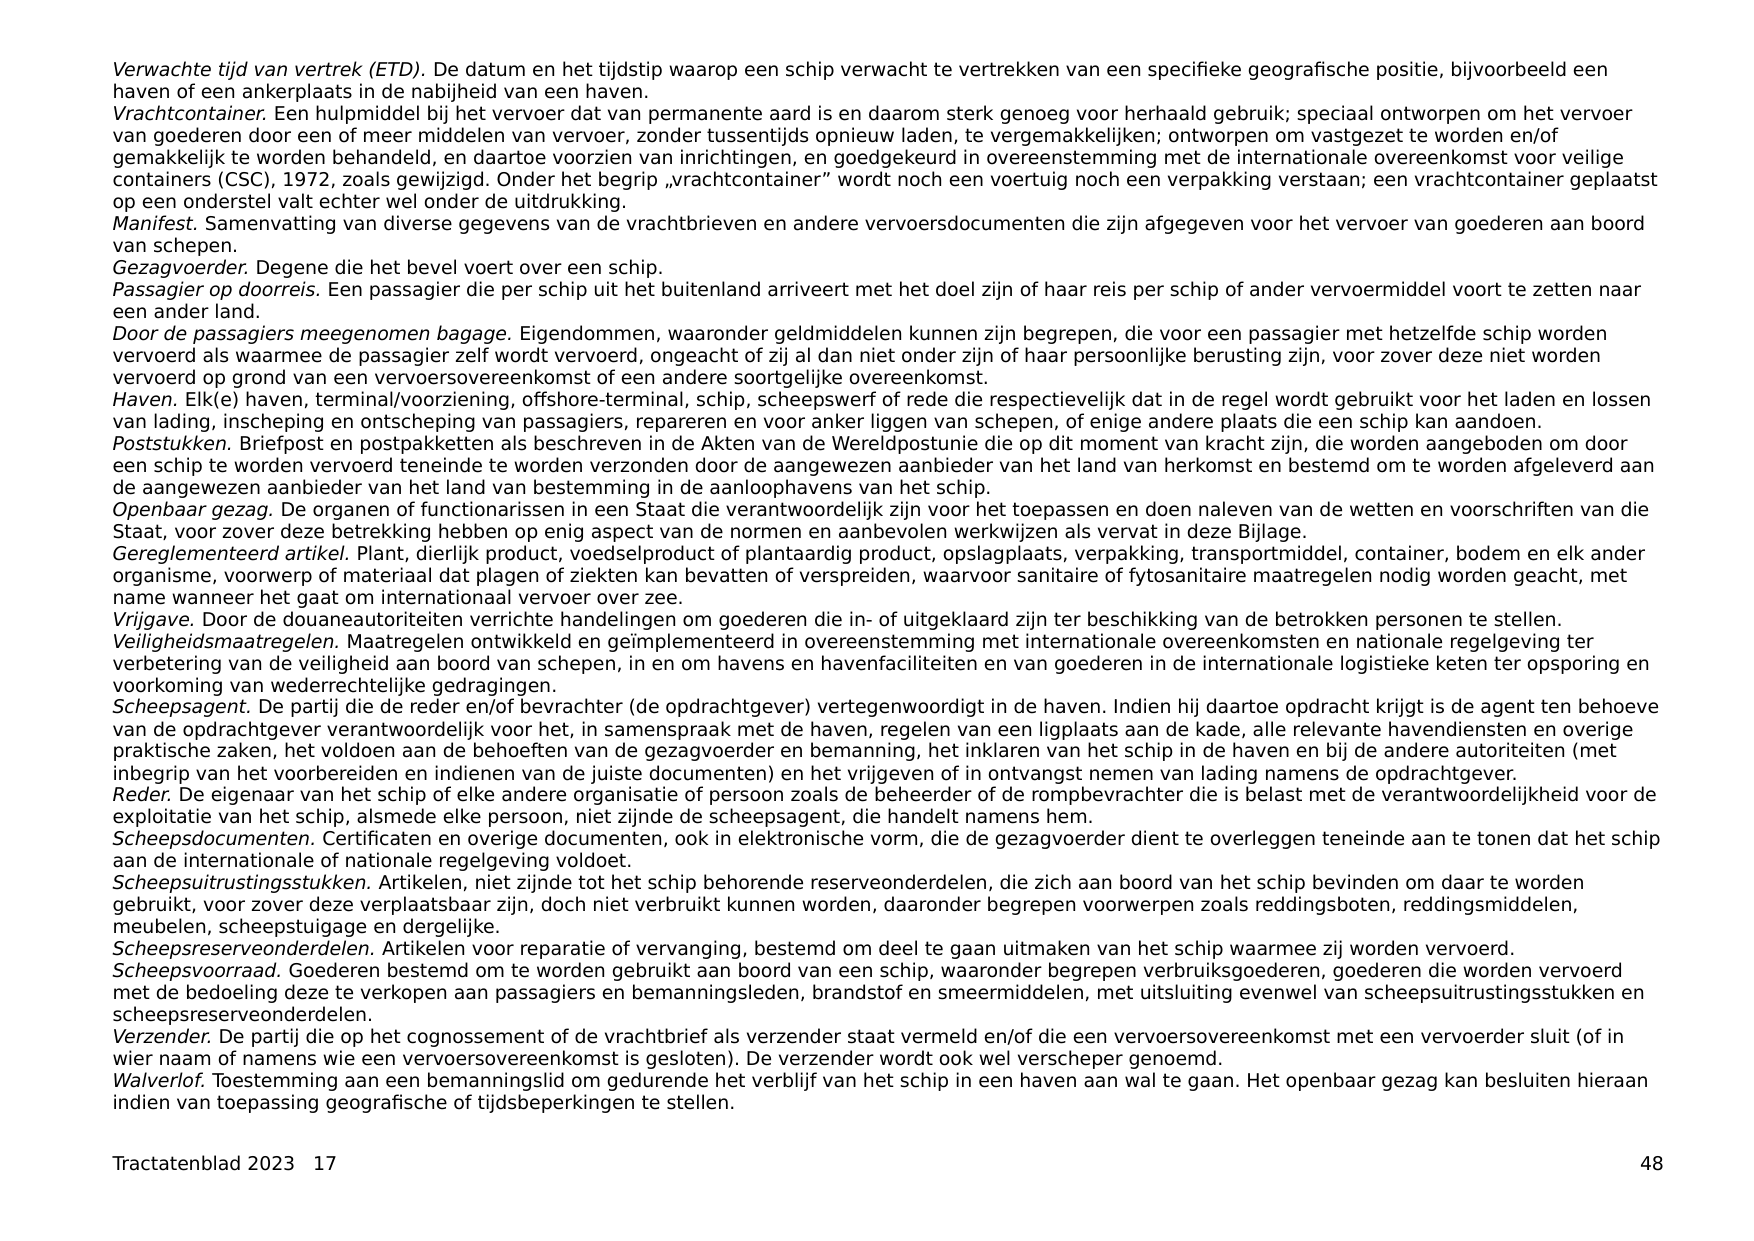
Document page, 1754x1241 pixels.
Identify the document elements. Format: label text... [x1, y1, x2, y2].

text Haven. Elk(e) haven, terminal/voorziening, offshore-terminal, schip, scheepswerf of rede die respectievelijk dat in de regel wordt gebruikt voor het laden en lossen van lading, inscheping en ontscheping van passagiers, repareren en voor anker liggen van schepen, of enige andere plaats die een schip kan aandoen. [112, 389, 1664, 433]
text Scheepsuitrustingsstukken. Artikelen, niet zijnde tot het schip behorende reserveonderdelen, die zich aan boord van het schip bevinden om daar te worden gebruikt, voor zover deze verplaatsbaar zijn, doch niet verbruikt kunnen worden, daaronder begrepen voorwerpen zoals reddingsboten, reddingsmiddelen, meubelen, scheepstuigage en dergelijke. [112, 872, 1664, 938]
text Reder. De eigenaar van het schip of elke andere organisatie of persoon zoals de beheerder of de rompbevrachter die is belast met de verantwoordelijkheid voor de exploitatie van het schip, alsmede elke persoon, niet zijnde de scheepsagent, die handelt namens hem. [112, 784, 1664, 828]
text Walverlof. Toestemming aan een bemanningslid om gedurende het verblijf van het schip in een haven aan wal te gaan. Het openbaar gezag kan besluiten hieraan indien van toepassing geografische of tijdsbeperkingen te stellen. [112, 1070, 1664, 1114]
text Openbaar gezag. De organen of functionarissen in een Staat die verantwoordelijk zijn voor het toepassen en doen naleven van de wetten en voorschriften van die Staat, voor zover deze betrekking hebben op enig aspect van de normen en aanbevolen werkwijzen als vervat in deze Bijlage. [112, 499, 1664, 543]
text Passagier op doorreis. Een passagier die per schip uit het buitenland arriveert met het doel zijn of haar reis per schip of ander vervoermiddel voort te zetten naar een ander land. [112, 279, 1664, 323]
text Scheepsreserveonderdelen. Artikelen voor reparatie of vervanging, bestemd om deel te gaan uitmaken van het schip waarmee zij worden vervoerd. [112, 938, 1664, 960]
text Veiligheidsmaatregelen. Maatregelen ontwikkeld en geïmplementeerd in overeenstemming met internationale overeenkomsten en nationale regelgeving ter verbetering van de veiligheid aan boord van schepen, in en om havens en havenfaciliteiten en van goederen in de internationale logistieke keten ter opsporing en voorkoming van wederrechtelijke gedragingen. [112, 631, 1664, 696]
text Gereglementeerd artikel. Plant, dierlijk product, voedselproduct of plantaardig product, opslagplaats, verpakking, transportmiddel, container, bodem en elk ander organisme, voorwerp of materiaal dat plagen of ziekten kan bevatten of verspreiden, waarvoor sanitaire of fytosanitaire maatregelen nodig worden geacht, met name wanneer het gaat om internationaal vervoer over zee. [112, 543, 1664, 608]
text Verwachte tijd van vertrek (ETD). De datum en het tijdstip waarop een schip verwacht te vertrekken van een specifieke geografische positie, bijvoorbeeld een haven of een ankerplaats in de nabijheid van een haven. [112, 59, 1664, 103]
text Verzender. De partij die op het cognossement of de vrachtbrief als verzender staat vermeld en/of die een vervoersovereenkomst met een vervoerder sluit (of in wier naam of namens wie een vervoersovereenkomst is gesloten). De verzender wordt ook wel verscheper genoemd. [112, 1026, 1664, 1070]
text Scheepsvoorraad. Goederen bestemd om te worden gebruikt aan boord van een schip, waaronder begrepen verbruiksgoederen, goederen die worden vervoerd met de bedoeling deze te verkopen aan passagiers en bemanningsleden, brandstof en smeermiddelen, met uitsluiting evenwel van scheepsuitrustingsstukken en scheepsreserveonderdelen. [112, 960, 1664, 1026]
text Vrijgave. Door de douaneautoriteiten verrichte handelingen om goederen die in- of uitgeklaard zijn ter beschikking van de betrokken personen te stellen. [112, 608, 1664, 631]
text Manifest. Samenvatting van diverse gegevens van de vrachtbrieven en andere vervoersdocumenten die zijn afgegeven voor het vervoer van goederen aan boord van schepen. [112, 213, 1664, 257]
text Door de passagiers meegenomen bagage. Eigendommen, waaronder geldmiddelen kunnen zijn begrepen, die voor een passagier met hetzelfde schip worden vervoerd als waarmee de passagier zelf wordt vervoerd, ongeacht of zij al dan niet onder zijn of haar persoonlijke berusting zijn, voor zover deze niet worden vervoerd op grond van een vervoersovereenkomst of een andere soortgelijke overeenkomst. [112, 323, 1664, 389]
text Scheepsdocumenten. Certificaten en overige documenten, ook in elektronische vorm, die de gezagvoerder dient te overleggen teneinde aan te tonen dat het schip aan de internationale of nationale regelgeving voldoet. [112, 828, 1664, 872]
text Gezagvoerder. Degene die het bevel voert over een schip. [112, 257, 1664, 279]
text Vrachtcontainer. Een hulpmiddel bij het vervoer dat van permanente aard is en daarom sterk genoeg voor herhaald gebruik; speciaal ontworpen om het vervoer van goederen door een of meer middelen van vervoer, zonder tussentijds opnieuw laden, te vergemakkelijken; ontworpen om vastgezet te worden en/of gemakkelijk te worden behandeld, en daartoe voorzien van inrichtingen, en goedgekeurd in overeenstemming met de internationale overeenkomst voor veilige containers (CSC), 1972, zoals gewijzigd. Onder het begrip „vrachtcontainer” wordt noch een voertuig noch een verpakking verstaan; een vrachtcontainer geplaatst op een onderstel valt echter wel onder de uitdrukking. [112, 103, 1664, 213]
text Poststukken. Briefpost en postpakketten als beschreven in de Akten van de Wereldpostunie die op dit moment van kracht zijn, die worden aangeboden om door een schip te worden vervoerd teneinde te worden verzonden door de aangewezen aanbieder van het land van herkomst en bestemd om te worden afgeleverd aan de aangewezen aanbieder van het land van bestemming in de aanloophavens van het schip. [112, 433, 1664, 499]
text Scheepsagent. De partij die de reder en/of bevrachter (de opdrachtgever) vertegenwoordigt in de haven. Indien hij daartoe opdracht krijgt is de agent ten behoeve van de opdrachtgever verantwoordelijk voor het, in samenspraak met de haven, regelen van een ligplaats aan de kade, alle relevante havendiensten en overige praktische zaken, het voldoen aan de behoeften van de gezagvoerder en bemanning, het inklaren van het schip in de haven en bij de andere autoriteiten (met inbegrip van het voorbereiden en indienen van de juiste documenten) en het vrijgeven of in ontvangst nemen van lading namens de opdrachtgever. [112, 696, 1664, 784]
